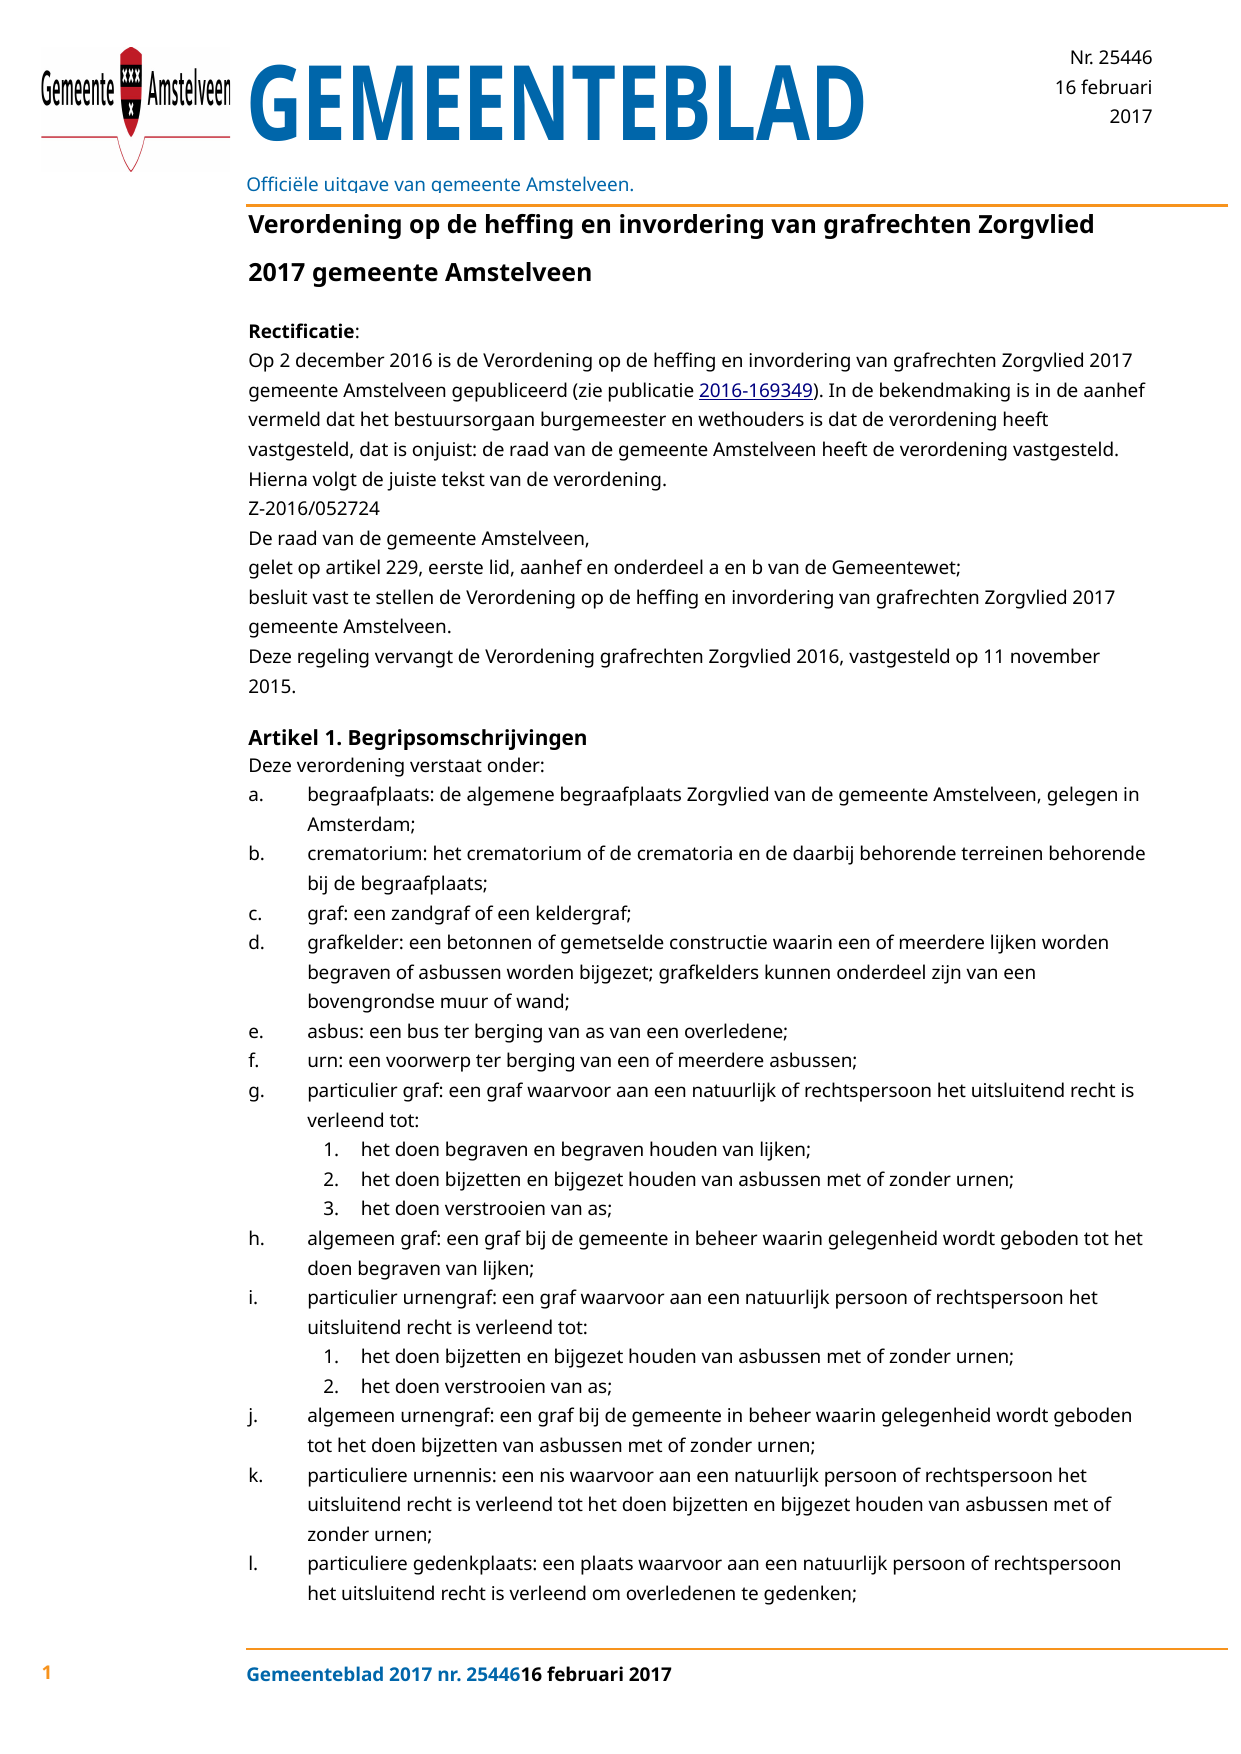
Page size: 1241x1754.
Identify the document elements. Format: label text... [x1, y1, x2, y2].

list begraafplaats: de algemene begraafplaats Zorgvlied van de gemeente Amstelveen, gelegen in Amsterdam; [248, 781, 1152, 837]
text Op 2 december 2016 is de Verordening op de heffing en invordering van grafrechten Zorgvlied 2017 gemeente Amstelveen gepubliceerd (zie publicatie 2016-169349). In de bekendmaking is in de aanhef vermeld dat het bestuursorgaan burgemeester en wethouders is dat de verordening heeft vastgesteld, dat is onjuist: de raad van de gemeente Amstelveen heeft de verordening vastgesteld. [248, 347, 1152, 462]
text De raad van de gemeente Amstelveen, [248, 525, 1152, 551]
text Rectificatie: [248, 318, 1152, 344]
list particuliere gedenkplaats: een plaats waarvoor aan een natuurlijk persoon of rechtspersoon het uitsluitend recht is verleend om overledenen te gedenken; [248, 1551, 1152, 1606]
text Verordening op de heffing en invordering van grafrechten Zorgvlied 2017 gemeente Amstelveen [248, 207, 1152, 288]
list grafkelder: een betonnen of gemetselde constructie waarin een of meerdere lijken worden begraven of asbussen worden bijgezet; grafkelders kunnen onderdeel zijn van een bovengrondse muur of wand; [248, 929, 1152, 1014]
text Artikel 1. Begripsomschrijvingen [248, 723, 1152, 752]
list urn: een voorwerp ter berging van een of meerdere asbussen; [248, 1048, 1152, 1073]
list het doen verstrooien van as; [323, 1373, 1152, 1399]
list algemeen graf: een graf bij de gemeente in beheer waarin gelegenheid wordt geboden tot het doen begraven van lijken; [248, 1225, 1152, 1280]
text Deze regeling vervangt de Verordening grafrechten Zorgvlied 2016, vastgesteld op 11 november 2015. [248, 643, 1152, 699]
list het doen bijzetten en bijgezet houden van asbussen met of zonder urnen; [323, 1343, 1152, 1369]
list particulier urnengraf: een graf waarvoor aan een natuurlijk persoon of rechtspersoon het uitsluitend recht is verleend tot: [248, 1284, 1152, 1339]
text Z-2016/052724 [248, 495, 1152, 521]
list het doen verstrooien van as; [323, 1196, 1152, 1221]
list particulier graf: een graf waarvoor aan een natuurlijk of rechtspersoon het uitsluitend recht is verleend tot: [248, 1077, 1152, 1132]
list graf: een zandgraf of een keldergraf; [248, 900, 1152, 925]
text Hierna volgt de juiste tekst van de verordening. [248, 466, 1152, 492]
list het doen begraven en begraven houden van lijken; [323, 1136, 1152, 1162]
picture [41, 47, 231, 172]
list asbus: een bus ter berging van as van een overledene; [248, 1018, 1152, 1044]
text gelet op artikel 229, eerste lid, aanhef en onderdeel a en b van de Gemeentewet; [248, 554, 1152, 580]
list het doen bijzetten en bijgezet houden van asbussen met of zonder urnen; [323, 1166, 1152, 1192]
list crematorium: het crematorium of de crematoria en de daarbij behorende terreinen behorende bij de begraafplaats; [248, 841, 1152, 896]
list particuliere urnennis: een nis waarvoor aan een natuurlijk persoon of rechtspersoon het uitsluitend recht is verleend tot het doen bijzetten en bijgezet houden van asbussen met of zonder urnen; [248, 1462, 1152, 1547]
list algemeen urnengraf: een graf bij de gemeente in beheer waarin gelegenheid wordt geboden tot het doen bijzetten van asbussen met of zonder urnen; [248, 1403, 1152, 1458]
text besluit vast te stellen de Verordening op de heffing en invordering van grafrechten Zorgvlied 2017 gemeente Amstelveen. [248, 584, 1152, 639]
text Deze verordening verstaat onder: [248, 752, 1152, 777]
